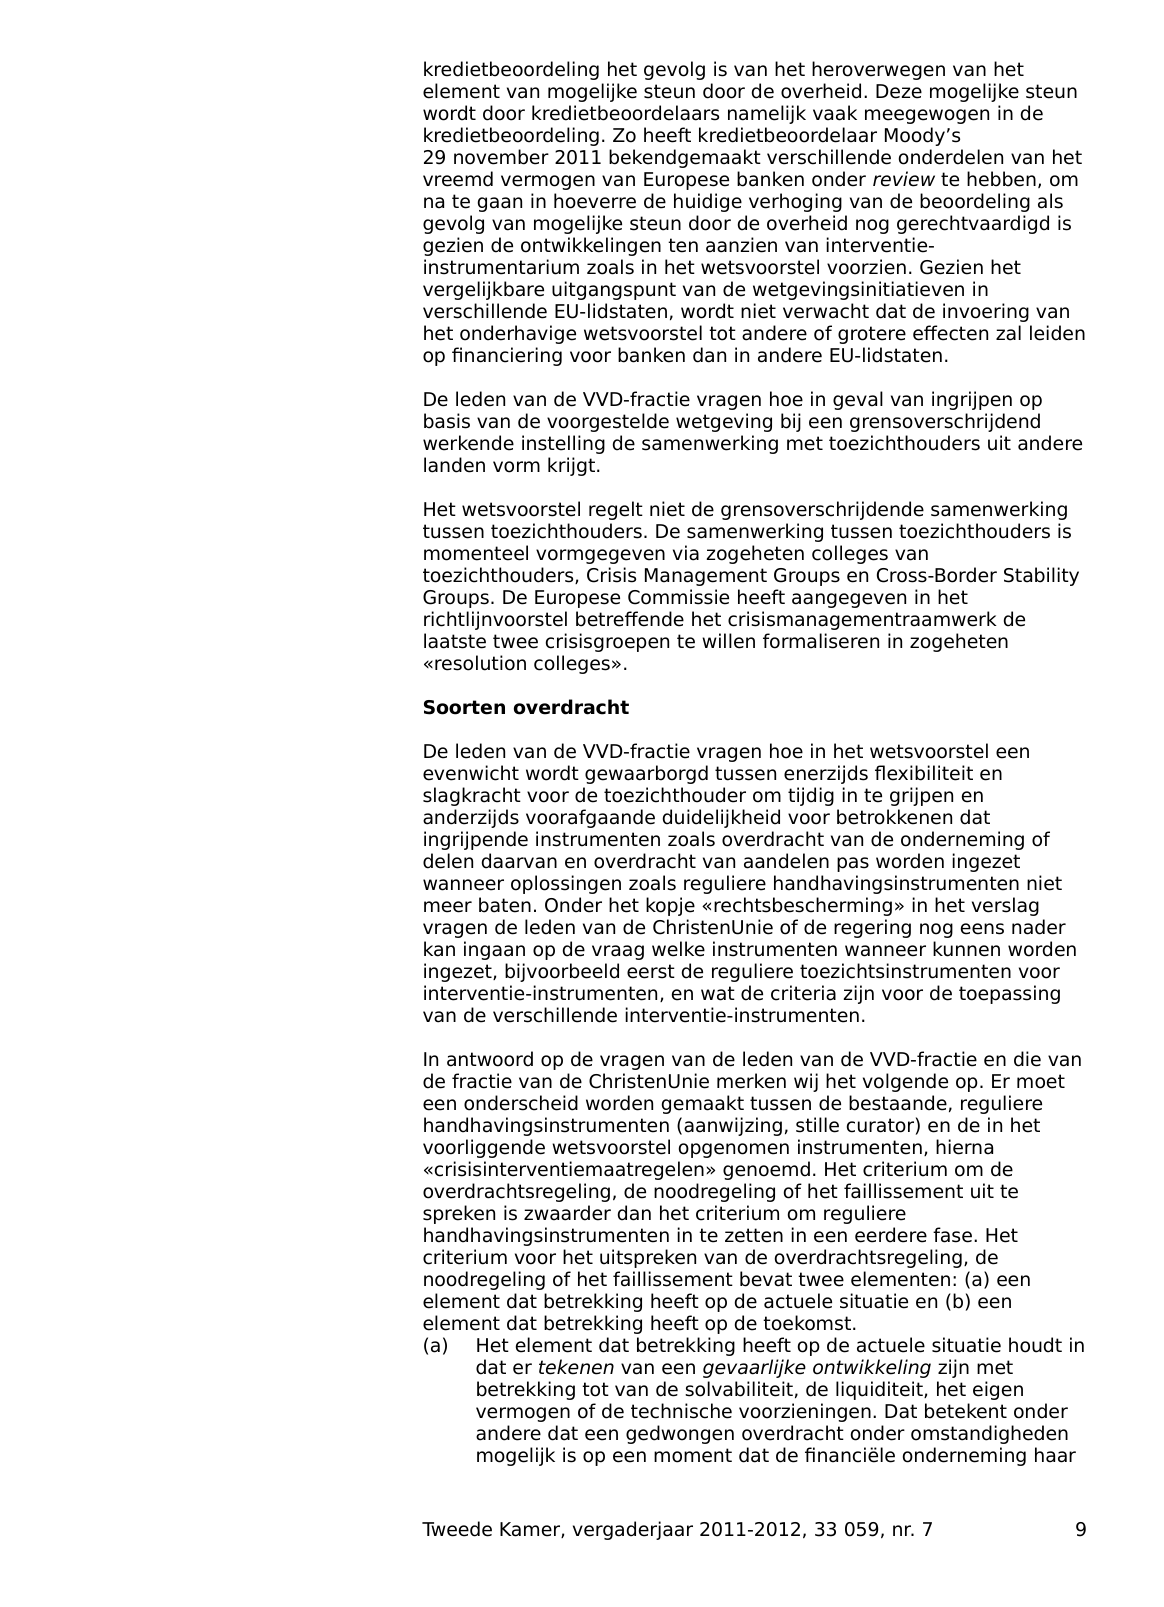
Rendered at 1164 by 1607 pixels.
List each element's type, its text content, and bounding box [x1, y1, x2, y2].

text (a) Het element dat betrekking heeft op de actuele situatie houdt in dat er tekenen van een gevaarlijke ontwikkeling zijn met betrekking tot van de solvabiliteit, de liquiditeit, het eigen vermogen of de technische voorzieningen. Dat betekent onder andere dat een gedwongen overdracht onder omstandigheden mogelijk is op een moment dat de financiële onderneming haar [422, 1335, 1087, 1467]
text De leden van de VVD-fractie vragen hoe in geval van ingrijpen op basis van de voorgestelde wetgeving bij een grensoverschrijdend werkende instelling de samenwerking met toezichthouders uit andere landen vorm krijgt. [422, 389, 1087, 477]
text De leden van de VVD-fractie vragen hoe in het wetsvoorstel een evenwicht wordt gewaarborgd tussen enerzijds flexibiliteit en slagkracht voor de toezichthouder om tijdig in te grijpen en anderzijds voorafgaande duidelijkheid voor betrokkenen dat ingrijpende instrumenten zoals overdracht van de onderneming of delen daarvan en overdracht van aandelen pas worden ingezet wanneer oplossingen zoals reguliere handhavingsinstrumenten niet meer baten. Onder het kopje «rechtsbescherming» in het verslag vragen de leden van de ChristenUnie of de regering nog eens nader kan ingaan op de vraag welke instrumenten wanneer kunnen worden ingezet, bijvoorbeeld eerst de reguliere toezichtsinstrumenten voor interventie-instrumenten, en wat de criteria zijn voor de toepassing van de verschillende interventie-instrumenten. [422, 741, 1087, 1027]
subtitle Soorten overdracht [422, 697, 1087, 719]
text kredietbeoordeling het gevolg is van het heroverwegen van het element van mogelijke steun door de overheid. Deze mogelijke steun wordt door kredietbeoordelaars namelijk vaak meegewogen in de kredietbeoordeling. Zo heeft kredietbeoordelaar Moody’s 29 november 2011 bekendgemaakt verschillende onderdelen van het vreemd vermogen van Europese banken onder review te hebben, om na te gaan in hoeverre de huidige verhoging van de beoordeling als gevolg van mogelijke steun door de overheid nog gerechtvaardigd is gezien de ontwikkelingen ten aanzien van interventie-instrumentarium zoals in het wetsvoorstel voorzien. Gezien het vergelijkbare uitgangspunt van de wetgevingsinitiatieven in verschillende EU-lidstaten, wordt niet verwacht dat de invoering van het onderhavige wetsvoorstel tot andere of grotere effecten zal leiden op financiering voor banken dan in andere EU-lidstaten. [422, 59, 1087, 367]
text Het wetsvoorstel regelt niet de grensoverschrijdende samenwerking tussen toezichthouders. De samenwerking tussen toezichthouders is momenteel vormgegeven via zogeheten colleges van toezichthouders, Crisis Management Groups en Cross-Border Stability Groups. De Europese Commissie heeft aangegeven in het richtlijnvoorstel betreffende het crisismanagementraamwerk de laatste twee crisisgroepen te willen formaliseren in zogeheten «resolution colleges». [422, 499, 1087, 675]
text In antwoord op de vragen van de leden van de VVD-fractie en die van de fractie van de ChristenUnie merken wij het volgende op. Er moet een onderscheid worden gemaakt tussen de bestaande, reguliere handhavingsinstrumenten (aanwijzing, stille curator) en de in het voorliggende wetsvoorstel opgenomen instrumenten, hierna «crisisinterventiemaatregelen» genoemd. Het criterium om de overdrachtsregeling, de noodregeling of het faillissement uit te spreken is zwaarder dan het criterium om reguliere handhavingsinstrumenten in te zetten in een eerdere fase. Het criterium voor het uitspreken van de overdrachtsregeling, de noodregeling of het faillissement bevat twee elementen: (a) een element dat betrekking heeft op de actuele situatie en (b) een element dat betrekking heeft op de toekomst. [422, 1049, 1087, 1335]
